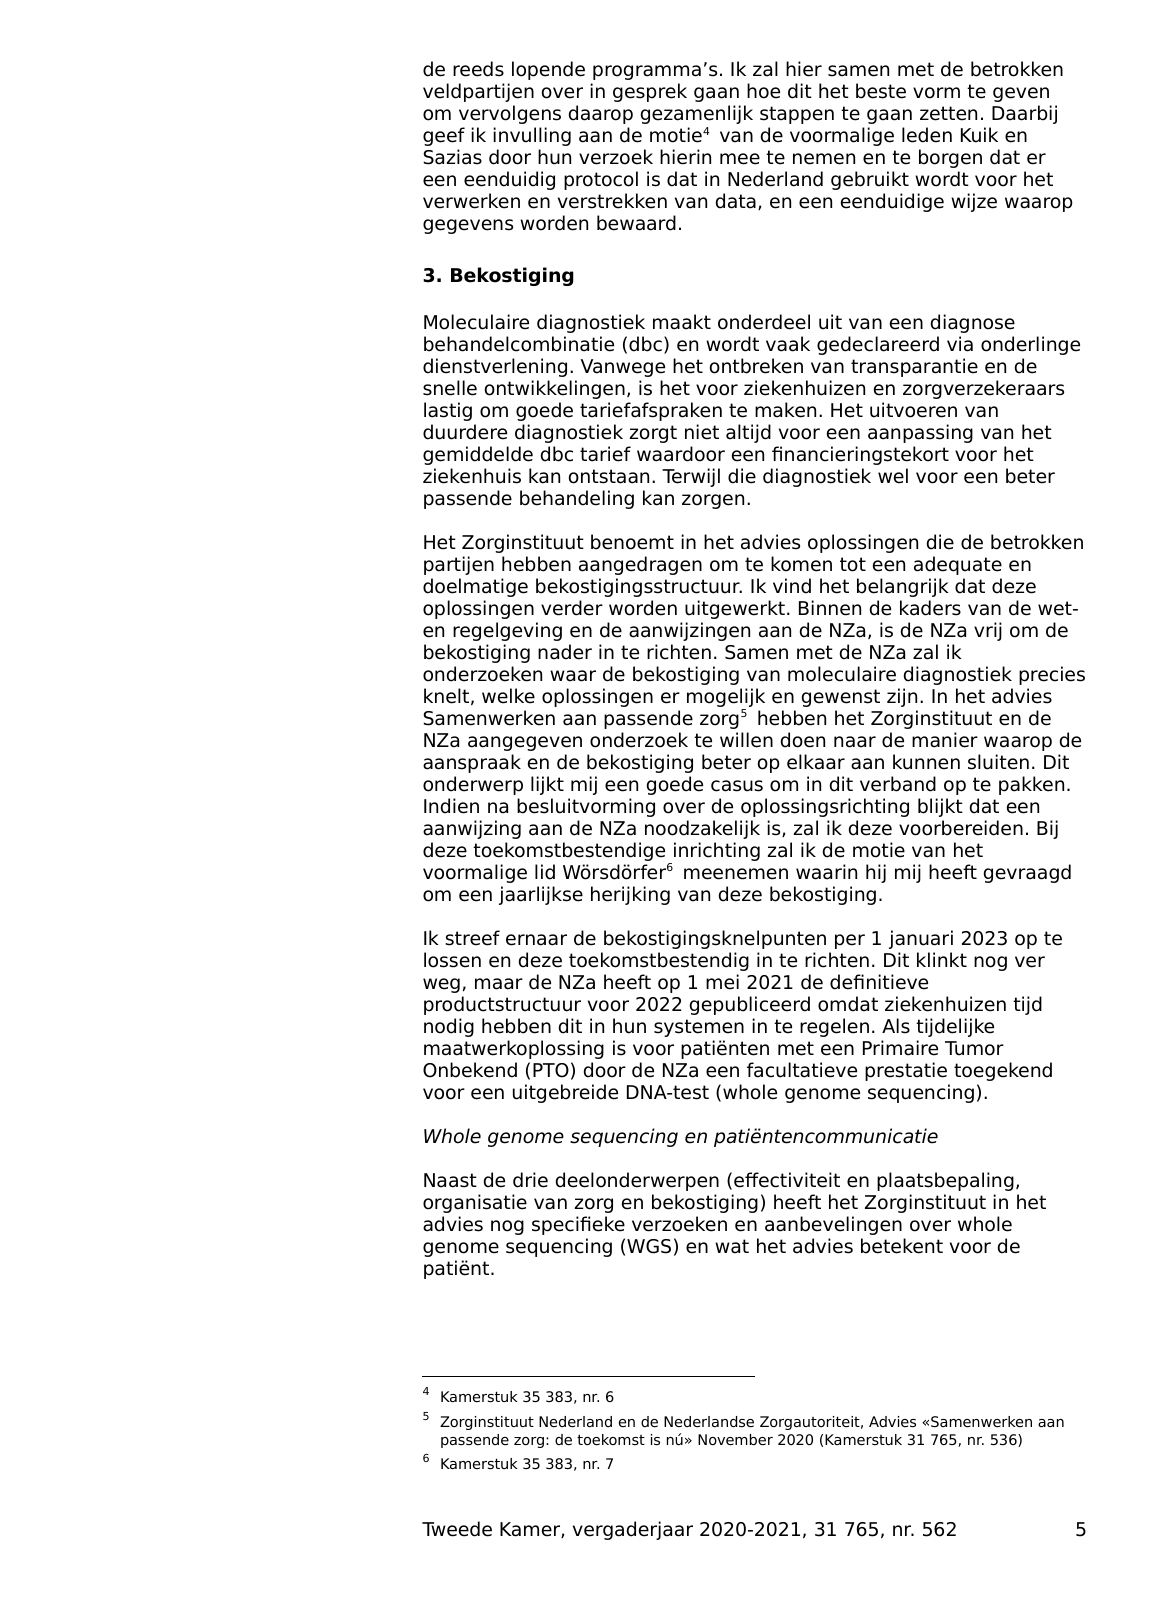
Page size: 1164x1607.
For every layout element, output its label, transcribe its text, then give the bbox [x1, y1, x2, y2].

text Kamerstuk 35 383, nr. 7 [422, 1452, 1087, 1474]
subtitle 3. Bekostiging [422, 265, 1087, 287]
text Naast de drie deelonderwerpen (effectiviteit en plaatsbepaling, organisatie van zorg en bekostiging) heeft het Zorginstituut in het advies nog specifieke verzoeken en aanbevelingen over whole genome sequencing (WGS) en wat het advies betekent voor de patiënt. [422, 1170, 1087, 1280]
text Kamerstuk 35 383, nr. 6 [422, 1385, 1087, 1407]
subtitle Whole genome sequencing en patiëntencommunicatie [422, 1126, 1087, 1148]
text de reeds lopende programma’s. Ik zal hier samen met de betrokken veldpartijen over in gesprek gaan hoe dit het beste vorm te geven om vervolgens daarop gezamenlijk stappen te gaan zetten. Daarbij geef ik invulling aan de motie van de voormalige leden Kuik en Sazias door hun verzoek hierin mee te nemen en te borgen dat er een eenduidig protocol is dat in Nederland gebruikt wordt voor het verwerken en verstrekken van data, en een eenduidige wijze waarop gegevens worden bewaard. [422, 59, 1087, 235]
text Moleculaire diagnostiek maakt onderdeel uit van een diagnose behandelcombinatie (dbc) en wordt vaak gedeclareerd via onderlinge dienstverlening. Vanwege het ontbreken van transparantie en de snelle ontwikkelingen, is het voor ziekenhuizen en zorgverzekeraars lastig om goede tariefafspraken te maken. Het uitvoeren van duurdere diagnostiek zorgt niet altijd voor een aanpassing van het gemiddelde dbc tarief waardoor een financieringstekort voor het ziekenhuis kan ontstaan. Terwijl die diagnostiek wel voor een beter passende behandeling kan zorgen. [422, 312, 1087, 510]
text Zorginstituut Nederland en de Nederlandse Zorgautoriteit, Advies «Samenwerken aan passende zorg: de toekomst is nú» November 2020 (Kamerstuk 31 765, nr. 536) [422, 1410, 1087, 1449]
text Ik streef ernaar de bekostigingsknelpunten per 1 januari 2023 op te lossen en deze toekomstbestendig in te richten. Dit klinkt nog ver weg, maar de NZa heeft op 1 mei 2021 de definitieve productstructuur voor 2022 gepubliceerd omdat ziekenhuizen tijd nodig hebben dit in hun systemen in te regelen. Als tijdelijke maatwerkoplossing is voor patiënten met een Primaire Tumor Onbekend (PTO) door de NZa een facultatieve prestatie toegekend voor een uitgebreide DNA-test (whole genome sequencing). [422, 928, 1087, 1103]
text Het Zorginstituut benoemt in het advies oplossingen die de betrokken partijen hebben aangedragen om te komen tot een adequate en doelmatige bekostigingsstructuur. Ik vind het belangrijk dat deze oplossingen verder worden uitgewerkt. Binnen de kaders van de wet- en regelgeving en de aanwijzingen aan de NZa, is de NZa vrij om de bekostiging nader in te richten. Samen met de NZa zal ik onderzoeken waar de bekostiging van moleculaire diagnostiek precies knelt, welke oplossingen er mogelijk en gewenst zijn. In het advies Samenwerken aan passende zorg hebben het Zorginstituut en de NZa aangegeven onderzoek te willen doen naar de manier waarop de aanspraak en de bekostiging beter op elkaar aan kunnen sluiten. Dit onderwerp lijkt mij een goede casus om in dit verband op te pakken. Indien na besluitvorming over de oplossingsrichting blijkt dat een aanwijzing aan de NZa noodzakelijk is, zal ik deze voorbereiden. Bij deze toekomstbestendige inrichting zal ik de motie van het voormalige lid Wörsdörfer meenemen waarin hij mij heeft gevraagd om een jaarlijkse herijking van deze bekostiging. [422, 532, 1087, 906]
